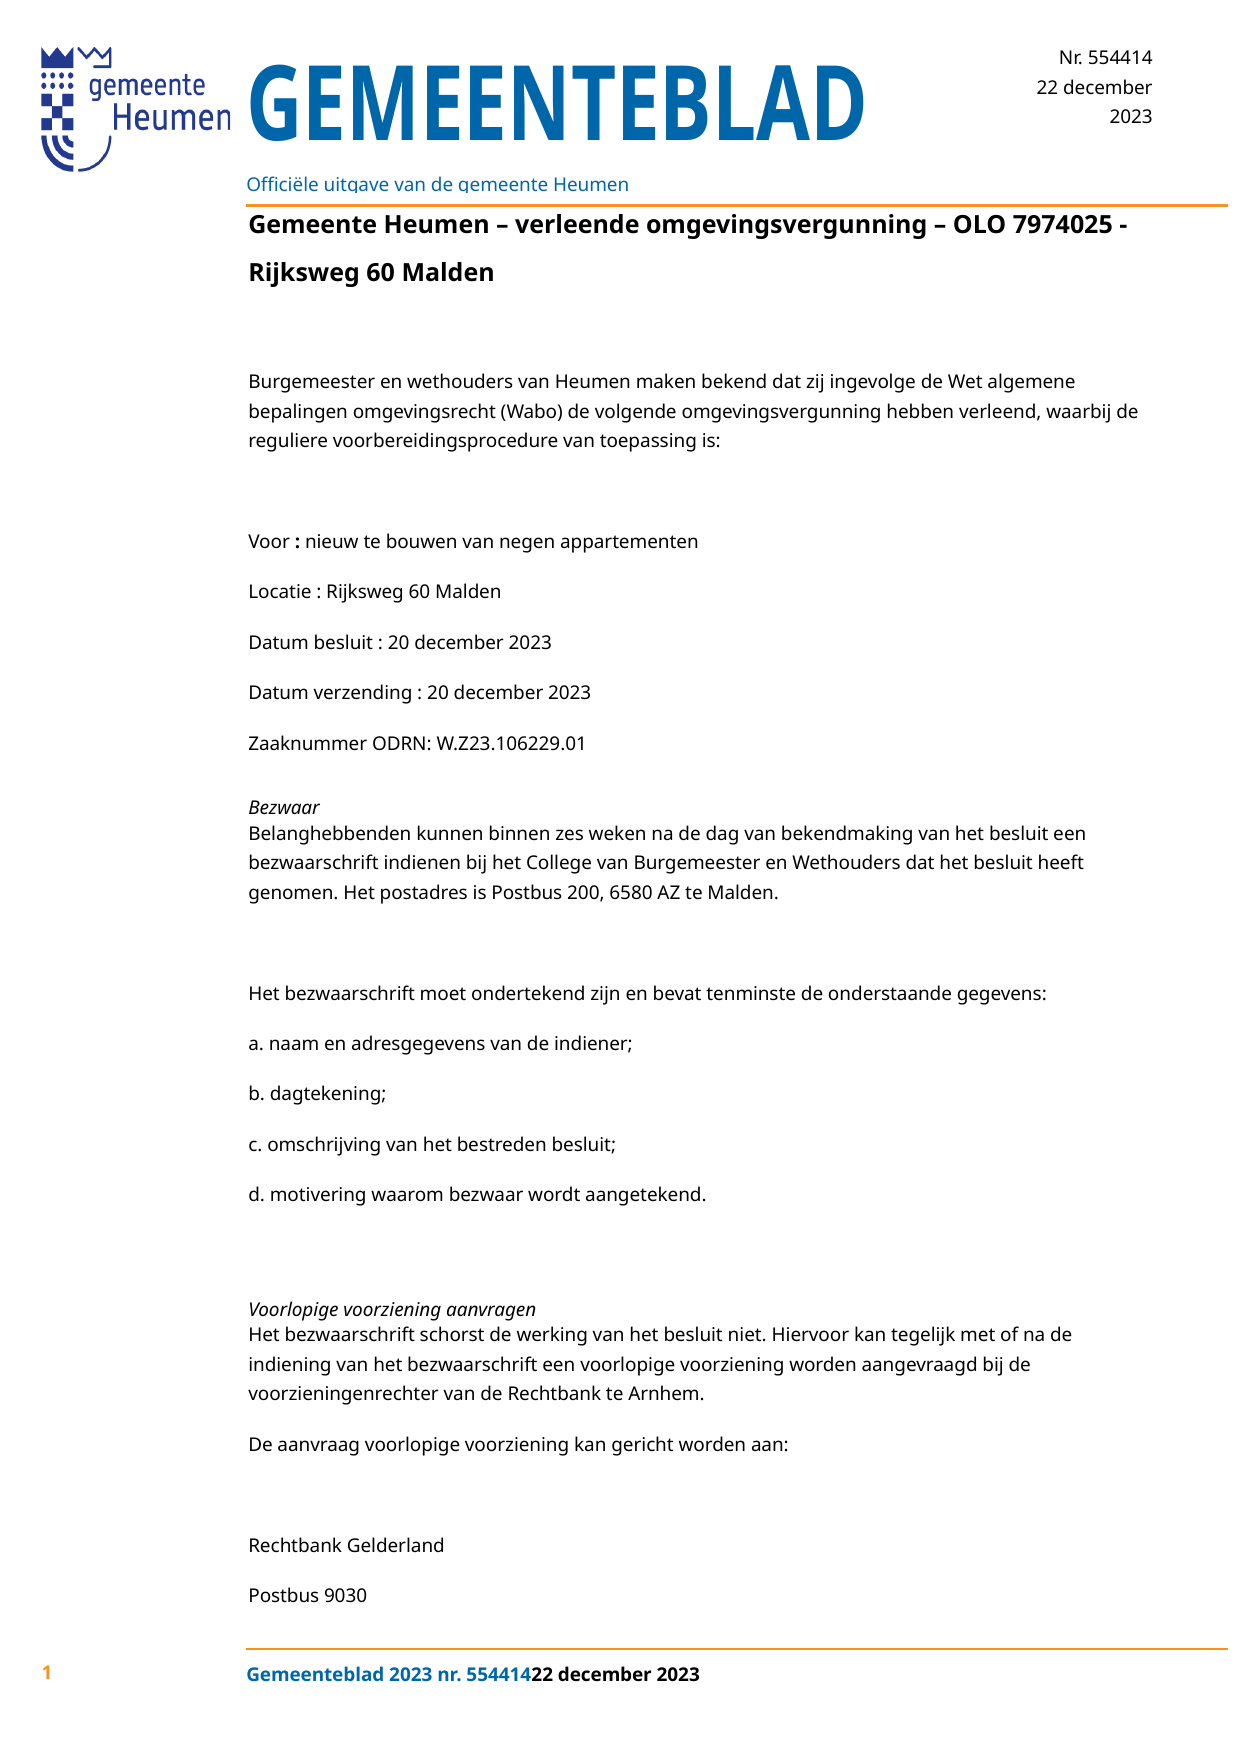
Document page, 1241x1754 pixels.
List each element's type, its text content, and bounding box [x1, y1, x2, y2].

text Voorlopige voorziening aanvragen [248, 1296, 1152, 1321]
text Burgemeester en wethouders van Heumen maken bekend dat zij ingevolge de Wet algemene bepalingen omgevingsrecht (Wabo) de volgende omgevingsvergunning hebben verleend, waarbij de reguliere voorbereidingsprocedure van toepassing is: [248, 368, 1152, 453]
text Datum verzending : 20 december 2023 [248, 679, 1152, 705]
text d. motivering waarom bezwaar wordt aangetekend. [248, 1181, 1152, 1207]
text Bezwaar [248, 794, 1152, 820]
text a. naam en adresgegevens van de indiener; [248, 1030, 1152, 1056]
text Het bezwaarschrift moet ondertekend zijn en bevat tenminste de onderstaande gegevens: [248, 980, 1152, 1005]
text Locatie : Rijksweg 60 Malden [248, 579, 1152, 604]
text Rechtbank Gelderland [248, 1532, 1152, 1558]
text Voor : nieuw te bouwen van negen appartementen [248, 528, 1152, 554]
text Postbus 9030 [248, 1582, 1152, 1608]
text b. dagtekening; [248, 1081, 1152, 1106]
text Het bezwaarschrift schorst de werking van het besluit niet. Hiervoor kan tegelijk met of na de indiening van het bezwaarschrift een voorlopige voorziening worden aangevraagd bij de voorzieningenrechter van de Rechtbank te Arnhem. [248, 1321, 1152, 1406]
text c. omschrijving van het bestreden besluit; [248, 1131, 1152, 1157]
text De aanvraag voorlopige voorziening kan gericht worden aan: [248, 1431, 1152, 1457]
text Zaaknummer ODRN: W.Z23.106229.01 [248, 730, 1152, 756]
text Belanghebbenden kunnen binnen zes weken na de dag van bekendmaking van het besluit een bezwaarschrift indienen bij het College van Burgemeester en Wethouders dat het besluit heeft genomen. Het postadres is Postbus 200, 6580 AZ te Malden. [248, 820, 1152, 904]
text Gemeente Heumen – verleende omgevingsvergunning – OLO 7974025 - Rijksweg 60 Malden [248, 207, 1152, 288]
picture [41, 47, 231, 172]
text Datum besluit : 20 december 2023 [248, 629, 1152, 655]
